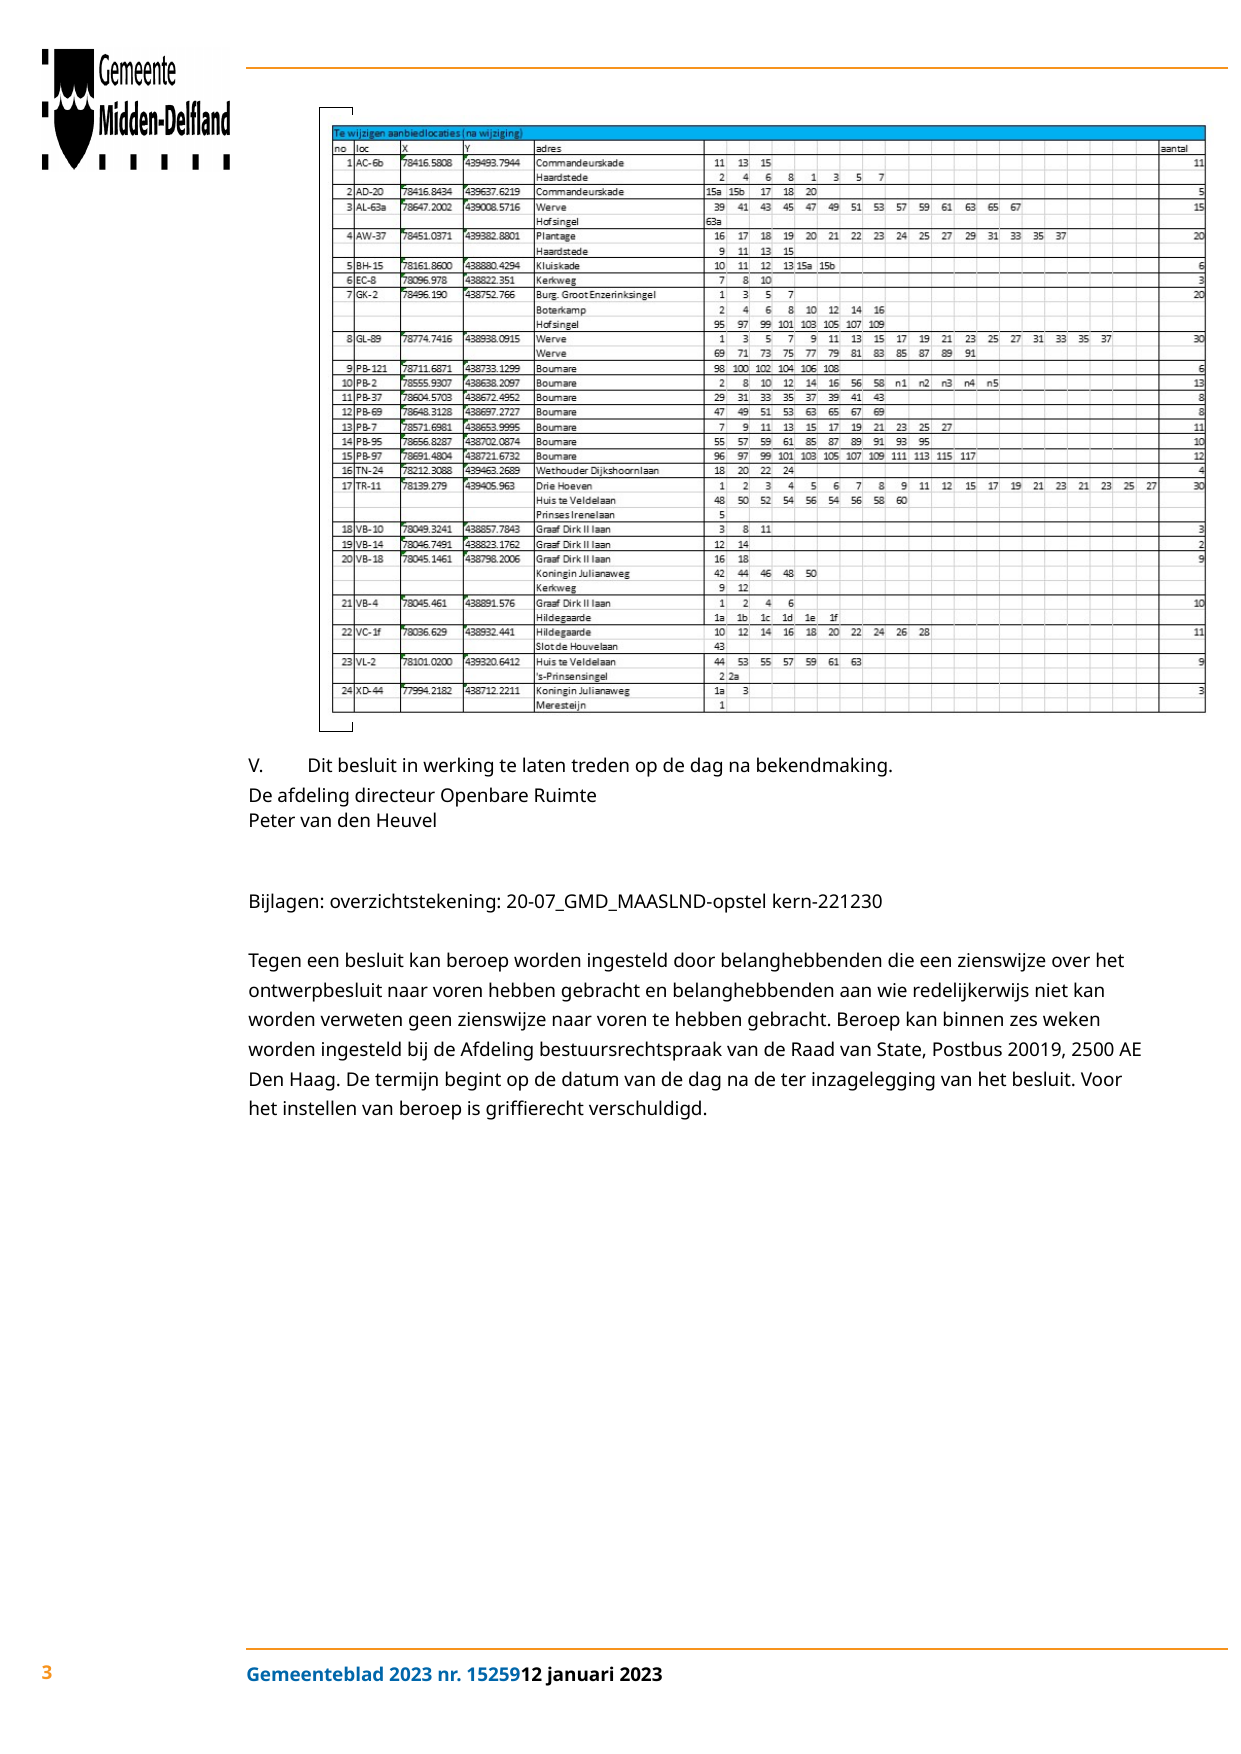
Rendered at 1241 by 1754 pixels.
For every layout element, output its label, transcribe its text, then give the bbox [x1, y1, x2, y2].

text Tegen een besluit kan beroep worden ingesteld door belanghebbenden die een zienswijze over het ontwerpbesluit naar voren hebben gebracht en belanghebbenden aan wie redelijkerwijs niet kan worden verweten geen zienswijze naar voren te hebben gebracht. Beroep kan binnen zes weken worden ingesteld bij de Afdeling bestuursrechtspraak van de Raad van State, Postbus 20019, 2500 AE Den Haag. De termijn begint op de datum van de dag na de ter inzagelegging van het besluit. Voor het instellen van beroep is griffierecht verschuldigd. [248, 947, 1152, 1121]
list Dit besluit in werking te laten treden op de dag na bekendmaking. [248, 752, 1152, 778]
picture [327, 115, 1214, 722]
text De afdeling directeur Openbare Ruimte [248, 782, 1152, 808]
picture [41, 47, 231, 172]
text Bijlagen: overzichtstekening: 20-07_GMD_MAASLND-opstel kern-221230 [248, 888, 1152, 914]
text Peter van den Heuvel [248, 808, 1152, 833]
